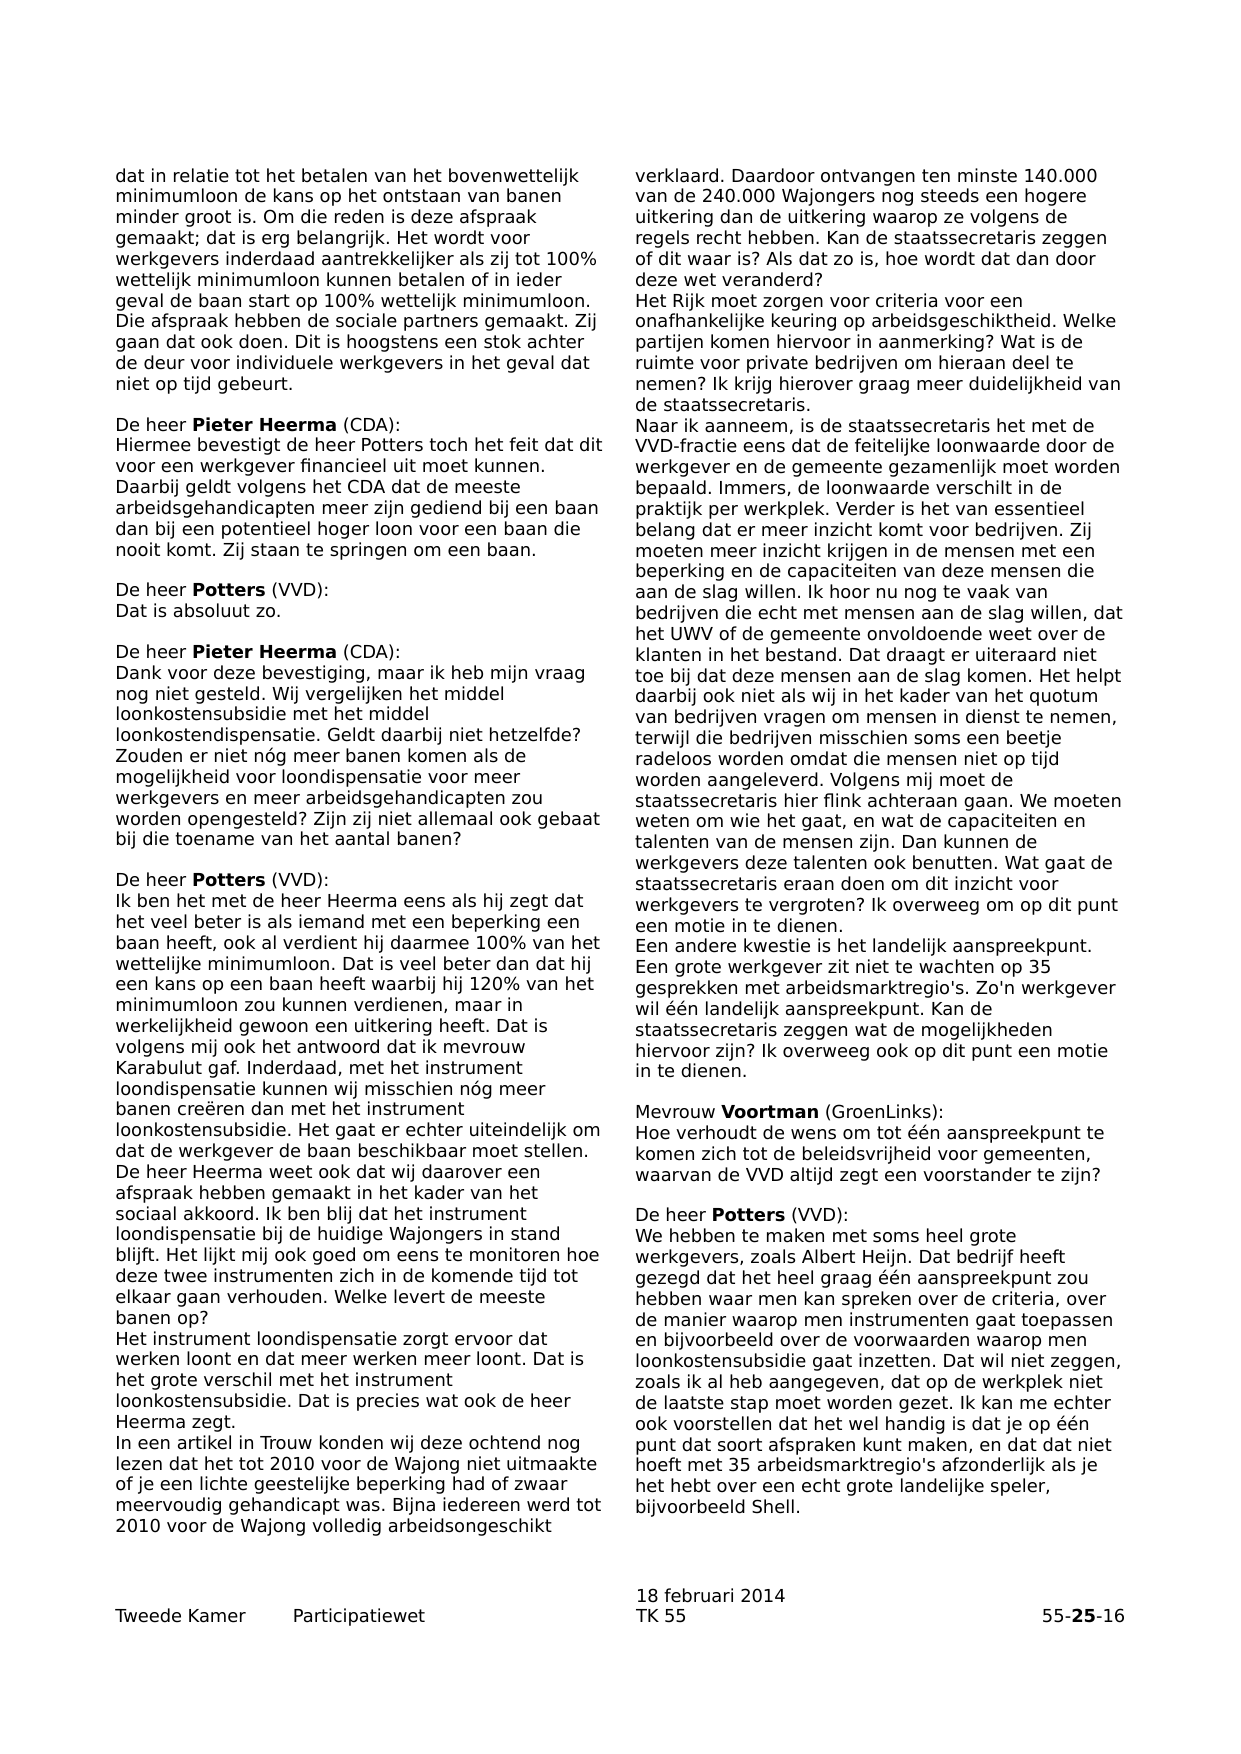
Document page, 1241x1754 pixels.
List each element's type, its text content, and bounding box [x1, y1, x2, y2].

text Een andere kwestie is het landelijk aanspreekpunt. Een grote werkgever zit niet te wachten op 35 gesprekken met arbeidsmarktregio's. Zo'n werkgever wil één landelijk aanspreekpunt. Kan de staatssecretaris zeggen wat de mogelijkheden hiervoor zijn? Ik overweeg ook op dit punt een motie in te dienen. [635, 936, 1125, 1082]
text Dank voor deze bevestiging, maar ik heb mijn vraag nog niet gesteld. Wij vergelijken het middel loonkostensubsidie met het middel loonkostendispensatie. Geldt daarbij niet hetzelfde? Zouden er niet nóg meer banen komen als de mogelijkheid voor loondispensatie voor meer werkgevers en meer arbeidsgehandicapten zou worden opengesteld? Zijn zij niet allemaal ook gebaat bij die toename van het aantal banen? [115, 662, 605, 850]
text Het Rijk moet zorgen voor criteria voor een onafhankelijke keuring op arbeidsgeschiktheid. Welke partijen komen hiervoor in aanmerking? Wat is de ruimte voor private bedrijven om hieraan deel te nemen? Ik krijg hierover graag meer duidelijkheid van de staatssecretaris. [635, 290, 1125, 415]
text De heer Potters (VVD): [115, 870, 605, 891]
text De heer Potters (VVD): [115, 580, 605, 601]
text De heer Pieter Heerma (CDA): [115, 642, 605, 662]
text Hoe verhoudt de wens om tot één aanspreekpunt te komen zich tot de beleidsvrijheid voor gemeenten, waarvan de VVD altijd zegt een voorstander te zijn? [635, 1123, 1125, 1185]
text verklaard. Daardoor ontvangen ten minste 140.000 van de 240.000 Wajongers nog steeds een hogere uitkering dan de uitkering waarop ze volgens de regels recht hebben. Kan de staatssecretaris zeggen of dit waar is? Als dat zo is, hoe wordt dat dan door deze wet veranderd? [635, 165, 1125, 290]
text We hebben te maken met soms heel grote werkgevers, zoals Albert Heijn. Dat bedrijf heeft gezegd dat het heel graag één aanspreekpunt zou hebben waar men kan spreken over de criteria, over de manier waarop men instrumenten gaat toepassen en bijvoorbeeld over de voorwaarden waarop men loonkostensubsidie gaat inzetten. Dat wil niet zeggen, zoals ik al heb aangegeven, dat op de werkplek niet de laatste stap moet worden gezet. Ik kan me echter ook voorstellen dat het wel handig is dat je op één punt dat soort afspraken kunt maken, en dat dat niet hoeft met 35 arbeidsmarktregio's afzonderlijk als je het hebt over een echt grote landelijke speler, bijvoorbeeld Shell. [635, 1226, 1125, 1518]
text De heer Potters (VVD): [635, 1205, 1125, 1226]
text In een artikel in Trouw konden wij deze ochtend nog lezen dat het tot 2010 voor de Wajong niet uitmaakte of je een lichte geestelijke beperking had of zwaar meervoudig gehandicapt was. Bijna iedereen werd tot 2010 voor de Wajong volledig arbeidsongeschikt [115, 1432, 605, 1537]
text Naar ik aanneem, is de staatssecretaris het met de VVD-fractie eens dat de feitelijke loonwaarde door de werkgever en de gemeente gezamenlijk moet worden bepaald. Immers, de loonwaarde verschilt in de praktijk per werkplek. Verder is het van essentieel belang dat er meer inzicht komt voor bedrijven. Zij moeten meer inzicht krijgen in de mensen met een beperking en de capaciteiten van deze mensen die aan de slag willen. Ik hoor nu nog te vaak van bedrijven die echt met mensen aan de slag willen, dat het UWV of de gemeente onvoldoende weet over de klanten in het bestand. Dat draagt er uiteraard niet toe bij dat deze mensen aan de slag komen. Het helpt daarbij ook niet als wij in het kader van het quotum van bedrijven vragen om mensen in dienst te nemen, terwijl die bedrijven misschien soms een beetje radeloos worden omdat die mensen niet op tijd worden aangeleverd. Volgens mij moet de staatssecretaris hier flink achteraan gaan. We moeten weten om wie het gaat, en wat de capaciteiten en talenten van de mensen zijn. Dan kunnen de werkgevers deze talenten ook benutten. Wat gaat de staatssecretaris eraan doen om dit inzicht voor werkgevers te vergroten? Ik overweeg om op dit punt een motie in te dienen. [635, 415, 1125, 936]
text Mevrouw Voortman (GroenLinks): [635, 1102, 1125, 1123]
text dat in relatie tot het betalen van het bovenwettelijk minimumloon de kans op het ontstaan van banen minder groot is. Om die reden is deze afspraak gemaakt; dat is erg belangrijk. Het wordt voor werkgevers inderdaad aantrekkelijker als zij tot 100% wettelijk minimumloon kunnen betalen of in ieder geval de baan start op 100% wettelijk minimumloon. Die afspraak hebben de sociale partners gemaakt. Zij gaan dat ook doen. Dit is hoogstens een stok achter de deur voor individuele werkgevers in het geval dat niet op tijd gebeurt. [115, 165, 605, 394]
text De heer Pieter Heerma (CDA): [115, 414, 605, 435]
text Ik ben het met de heer Heerma eens als hij zegt dat het veel beter is als iemand met een beperking een baan heeft, ook al verdient hij daarmee 100% van het wettelijke minimumloon. Dat is veel beter dan dat hij een kans op een baan heeft waarbij hij 120% van het minimumloon zou kunnen verdienen, maar in werkelijkheid gewoon een uitkering heeft. Dat is volgens mij ook het antwoord dat ik mevrouw Karabulut gaf. Inderdaad, met het instrument loondispensatie kunnen wij misschien nóg meer banen creëren dan met het instrument loonkostensubsidie. Het gaat er echter uiteindelijk om dat de werkgever de baan beschikbaar moet stellen. De heer Heerma weet ook dat wij daarover een afspraak hebben gemaakt in het kader van het sociaal akkoord. Ik ben blij dat het instrument loondispensatie bij de huidige Wajongers in stand blijft. Het lijkt mij ook goed om eens te monitoren hoe deze twee instrumenten zich in de komende tijd tot elkaar gaan verhouden. Welke levert de meeste banen op? [115, 891, 605, 1328]
text Dat is absoluut zo. [115, 601, 605, 622]
text Hiermee bevestigt de heer Potters toch het feit dat dit voor een werkgever financieel uit moet kunnen. Daarbij geldt volgens het CDA dat de meeste arbeidsgehandicapten meer zijn gediend bij een baan dan bij een potentieel hoger loon voor een baan die nooit komt. Zij staan te springen om een baan. [115, 435, 605, 560]
text Het instrument loondispensatie zorgt ervoor dat werken loont en dat meer werken meer loont. Dat is het grote verschil met het instrument loonkostensubsidie. Dat is precies wat ook de heer Heerma zegt. [115, 1328, 605, 1432]
